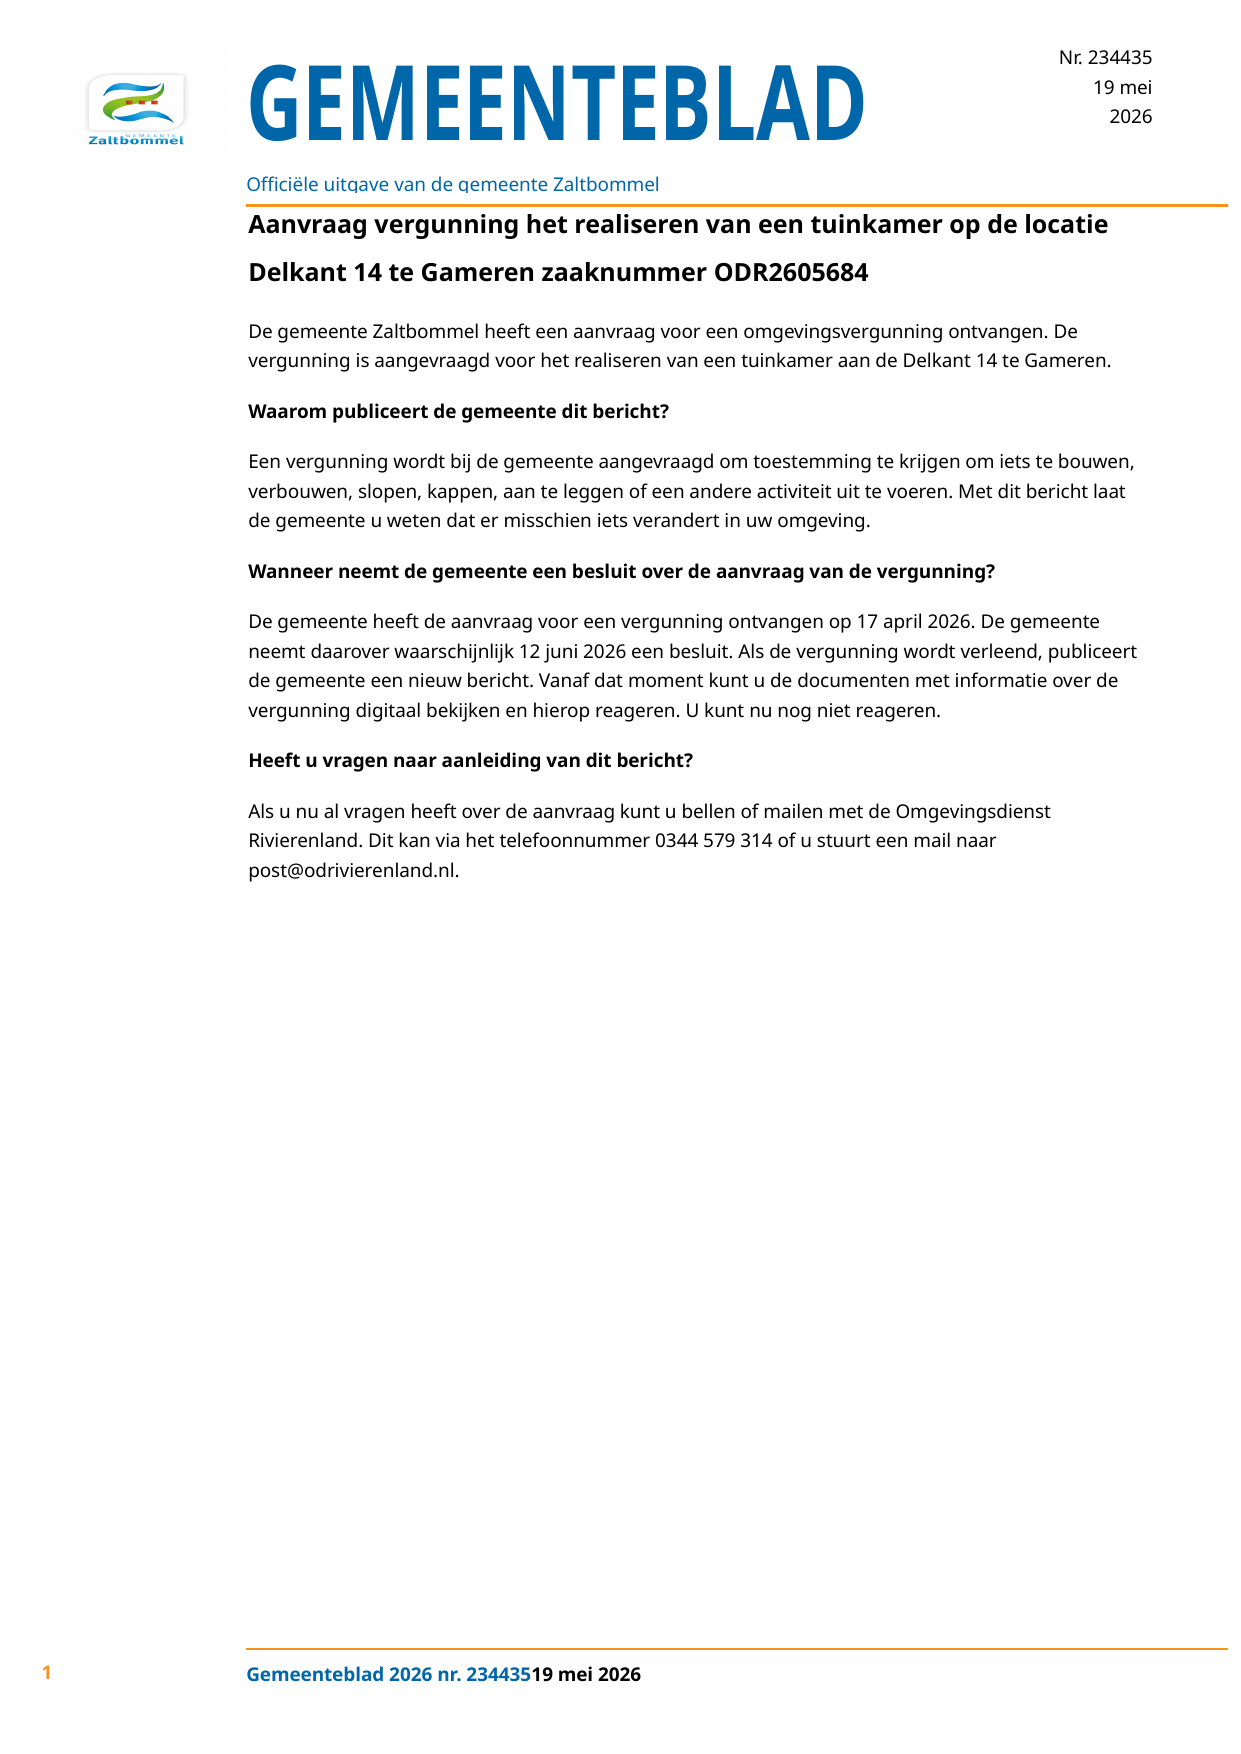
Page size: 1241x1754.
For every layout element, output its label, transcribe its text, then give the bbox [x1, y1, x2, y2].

text Een vergunning wordt bij de gemeente aangevraagd om toestemming te krijgen om iets te bouwen, verbouwen, slopen, kappen, aan te leggen of een andere activiteit uit te voeren. Met dit bericht laat de gemeente u weten dat er misschien iets verandert in uw omgeving. [248, 448, 1152, 533]
text De gemeente Zaltbommel heeft een aanvraag voor een omgevingsvergunning ontvangen. De vergunning is aangevraagd voor het realiseren van een tuinkamer aan de Delkant 14 te Gameren. [248, 318, 1152, 373]
text Waarom publiceert de gemeente dit bericht? [248, 398, 1152, 424]
text Als u nu al vragen heeft over de aanvraag kunt u bellen of mailen met de Omgevingsdienst Rivierenland. Dit kan via het telefoonnummer 0344 579 314 of u stuurt een mail naar post@odrivierenland.nl. [248, 798, 1152, 883]
picture [41, 47, 231, 172]
text Wanneer neemt de gemeente een besluit over de aanvraag van de vergunning? [248, 558, 1152, 584]
text Heeft u vragen naar aanleiding van dit bericht? [248, 747, 1152, 773]
text Aanvraag vergunning het realiseren van een tuinkamer op de locatie Delkant 14 te Gameren zaaknummer ODR2605684 [248, 207, 1152, 288]
text De gemeente heeft de aanvraag voor een vergunning ontvangen op 17 april 2026. De gemeente neemt daarover waarschijnlijk 12 juni 2026 een besluit. Als de vergunning wordt verleend, publiceert de gemeente een nieuw bericht. Vanaf dat moment kunt u de documenten met informatie over de vergunning digitaal bekijken en hierop reageren. U kunt nu nog niet reageren. [248, 608, 1152, 723]
